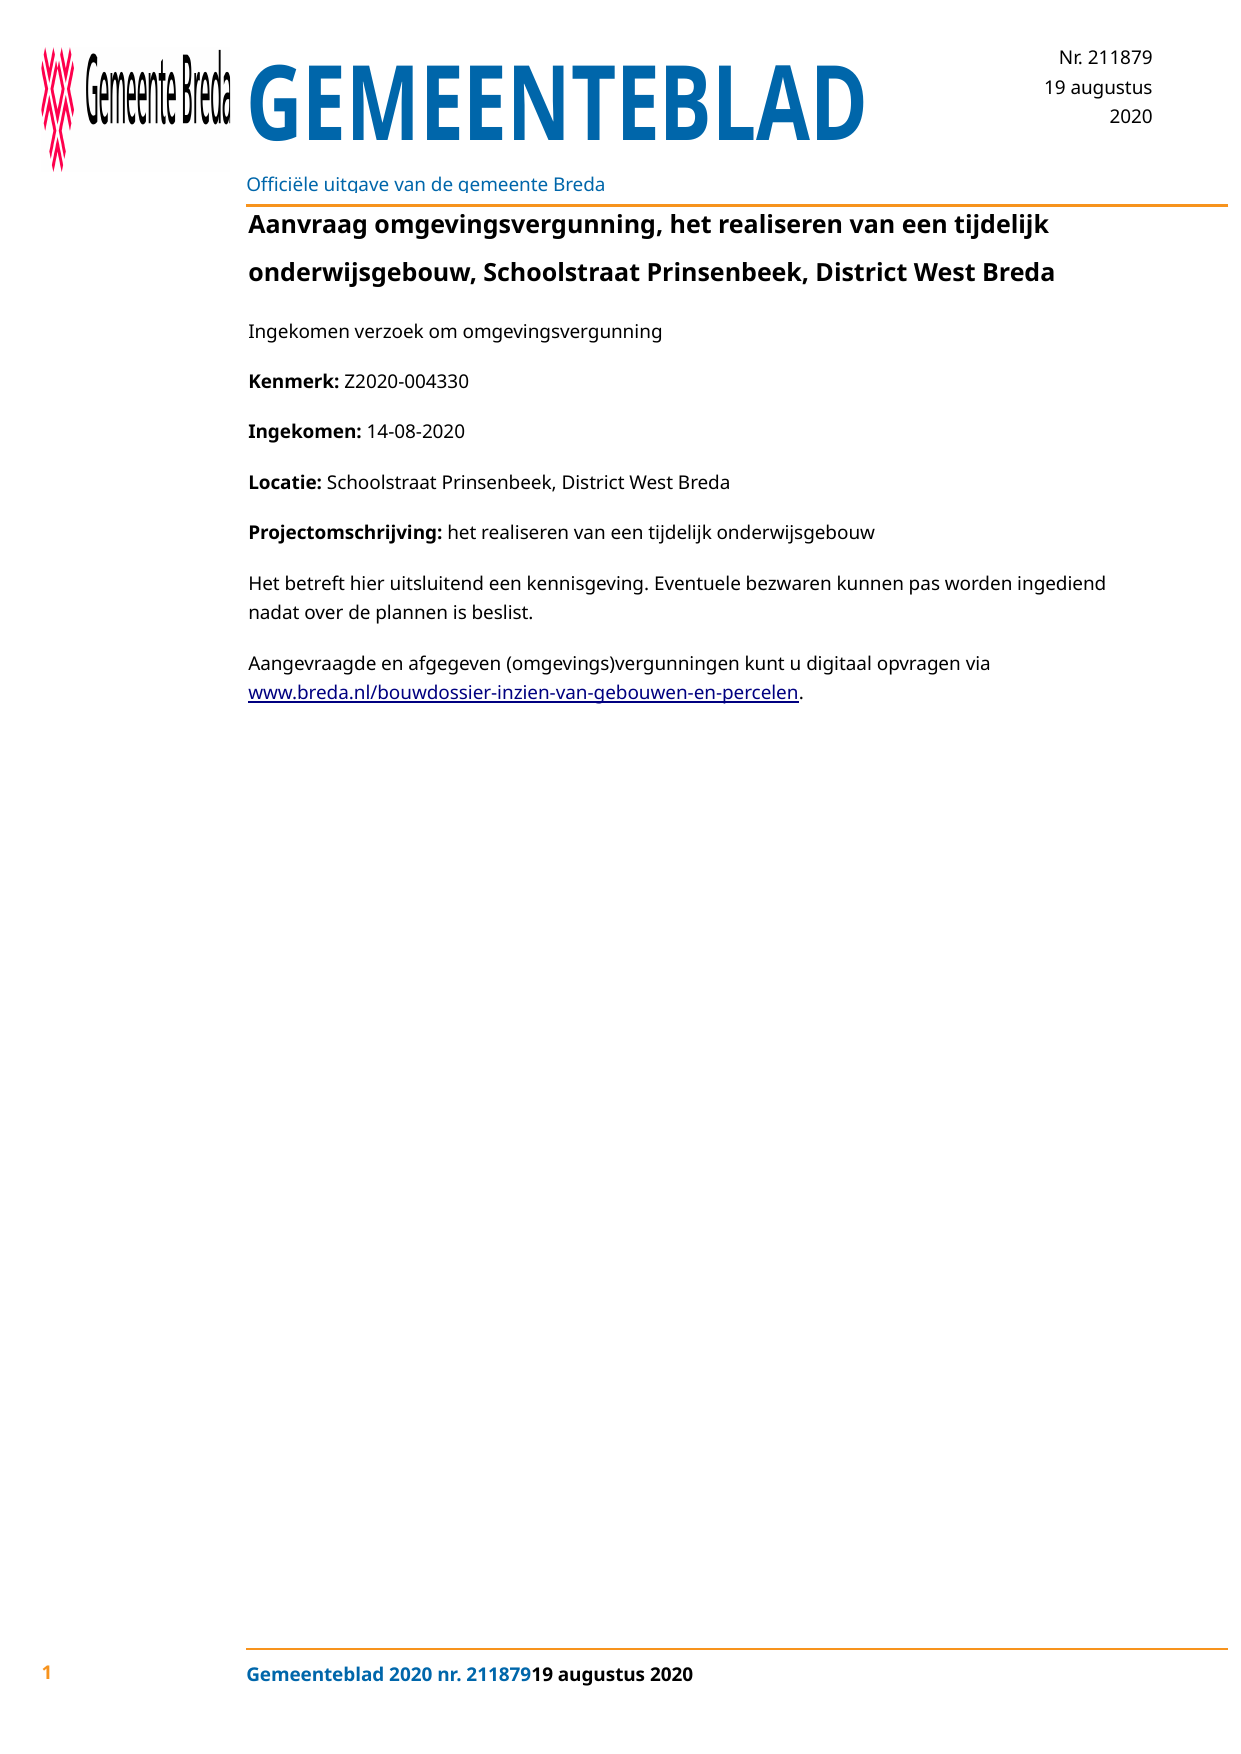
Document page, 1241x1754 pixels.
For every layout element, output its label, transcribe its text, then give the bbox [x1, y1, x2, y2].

text Projectomschrijving: het realiseren van een tijdelijk onderwijsgebouw [248, 519, 1152, 545]
text Ingekomen: 14-08-2020 [248, 419, 1152, 444]
text Kenmerk: Z2020-004330 [248, 368, 1152, 394]
text Locatie: Schoolstraat Prinsenbeek, District West Breda [248, 469, 1152, 495]
text Het betreft hier uitsluitend een kennisgeving. Eventuele bezwaren kunnen pas worden ingediend nadat over de plannen is beslist. [248, 570, 1152, 625]
text Ingekomen verzoek om omgevingsvergunning [248, 318, 1152, 344]
text Aanvraag omgevingsvergunning, het realiseren van een tijdelijk onderwijsgebouw, Schoolstraat Prinsenbeek, District West Breda [248, 207, 1152, 288]
picture [41, 47, 231, 172]
text Aangevraagde en afgegeven (omgevings)vergunningen kunt u digitaal opvragen via www.breda.nl/bouwdossier-inzien-van-gebouwen-en-percelen. [248, 650, 1152, 705]
